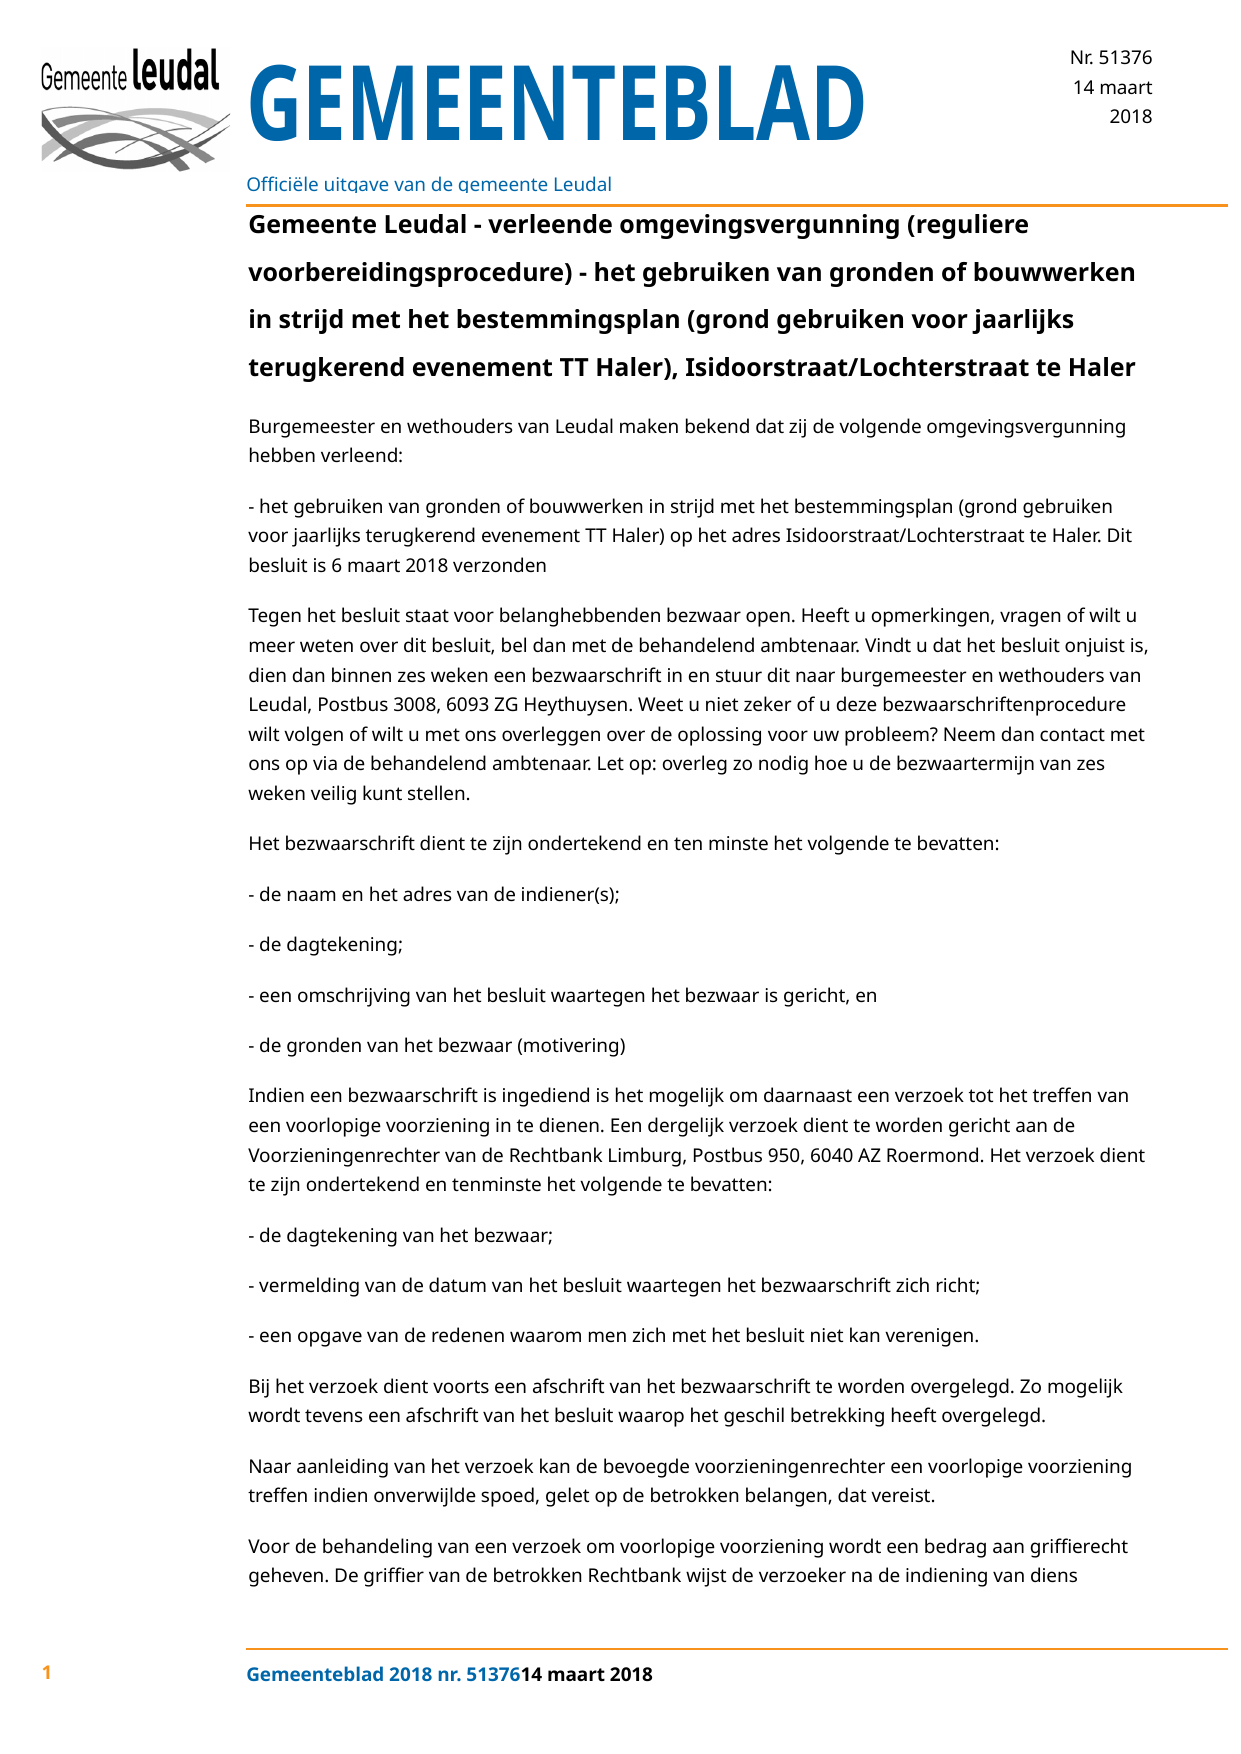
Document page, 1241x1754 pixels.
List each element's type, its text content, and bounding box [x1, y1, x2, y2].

text Gemeente Leudal - verleende omgevingsvergunning (reguliere voorbereidingsprocedure) - het gebruiken van gronden of bouwwerken in strijd met het bestemmingsplan (grond gebruiken voor jaarlijks terugkerend evenement TT Haler), Isidoorstraat/Lochterstraat te Haler [248, 207, 1152, 384]
text Burgemeester en wethouders van Leudal maken bekend dat zij de volgende omgevingsvergunning hebben verleend: [248, 413, 1152, 468]
text - de naam en het adres van de indiener(s); [248, 881, 1152, 907]
text Het bezwaarschrift dient te zijn ondertekend en ten minste het volgende te bevatten: [248, 831, 1152, 856]
text - vermelding van de datum van het besluit waartegen het bezwaarschrift zich richt; [248, 1272, 1152, 1298]
text - het gebruiken van gronden of bouwwerken in strijd met het bestemmingsplan (grond gebruiken voor jaarlijks terugkerend evenement TT Haler) op het adres Isidoorstraat/Lochterstraat te Haler. Dit besluit is 6 maart 2018 verzonden [248, 493, 1152, 578]
text Tegen het besluit staat voor belanghebbenden bezwaar open. Heeft u opmerkingen, vragen of wilt u meer weten over dit besluit, bel dan met de behandelend ambtenaar. Vindt u dat het besluit onjuist is, dien dan binnen zes weken een bezwaarschrift in en stuur dit naar burgemeester en wethouders van Leudal, Postbus 3008, 6093 ZG Heythuysen. Weet u niet zeker of u deze bezwaarschriftenprocedure wilt volgen of wilt u met ons overleggen over de oplossing voor uw probleem? Neem dan contact met ons op via de behandelend ambtenaar. Let op: overleg zo nodig hoe u de bezwaartermijn van zes weken veilig kunt stellen. [248, 603, 1152, 806]
text - een omschrijving van het besluit waartegen het bezwaar is gericht, en [248, 982, 1152, 1008]
text Voor de behandeling van een verzoek om voorlopige voorziening wordt een bedrag aan griffierecht geheven. De griffier van de betrokken Rechtbank wijst de verzoeker na de indiening van diens [248, 1533, 1152, 1588]
text Naar aanleiding van het verzoek kan de bevoegde voorzieningenrechter een voorlopige voorziening treffen indien onverwijlde spoed, gelet op de betrokken belangen, dat vereist. [248, 1453, 1152, 1508]
text - de gronden van het bezwaar (motivering) [248, 1032, 1152, 1058]
picture [41, 47, 231, 172]
text - de dagtekening; [248, 931, 1152, 957]
text Bij het verzoek dient voorts een afschrift van het bezwaarschrift te worden overgelegd. Zo mogelijk wordt tevens een afschrift van het besluit waarop het geschil betrekking heeft overgelegd. [248, 1373, 1152, 1428]
text Indien een bezwaarschrift is ingediend is het mogelijk om daarnaast een verzoek tot het treffen van een voorlopige voorziening in te dienen. Een dergelijk verzoek dient te worden gericht aan de Voorzieningenrechter van de Rechtbank Limburg, Postbus 950, 6040 AZ Roermond. Het verzoek dient te zijn ondertekend en tenminste het volgende te bevatten: [248, 1083, 1152, 1197]
text - de dagtekening van het bezwaar; [248, 1222, 1152, 1248]
text - een opgave van de redenen waarom men zich met het besluit niet kan verenigen. [248, 1323, 1152, 1348]
